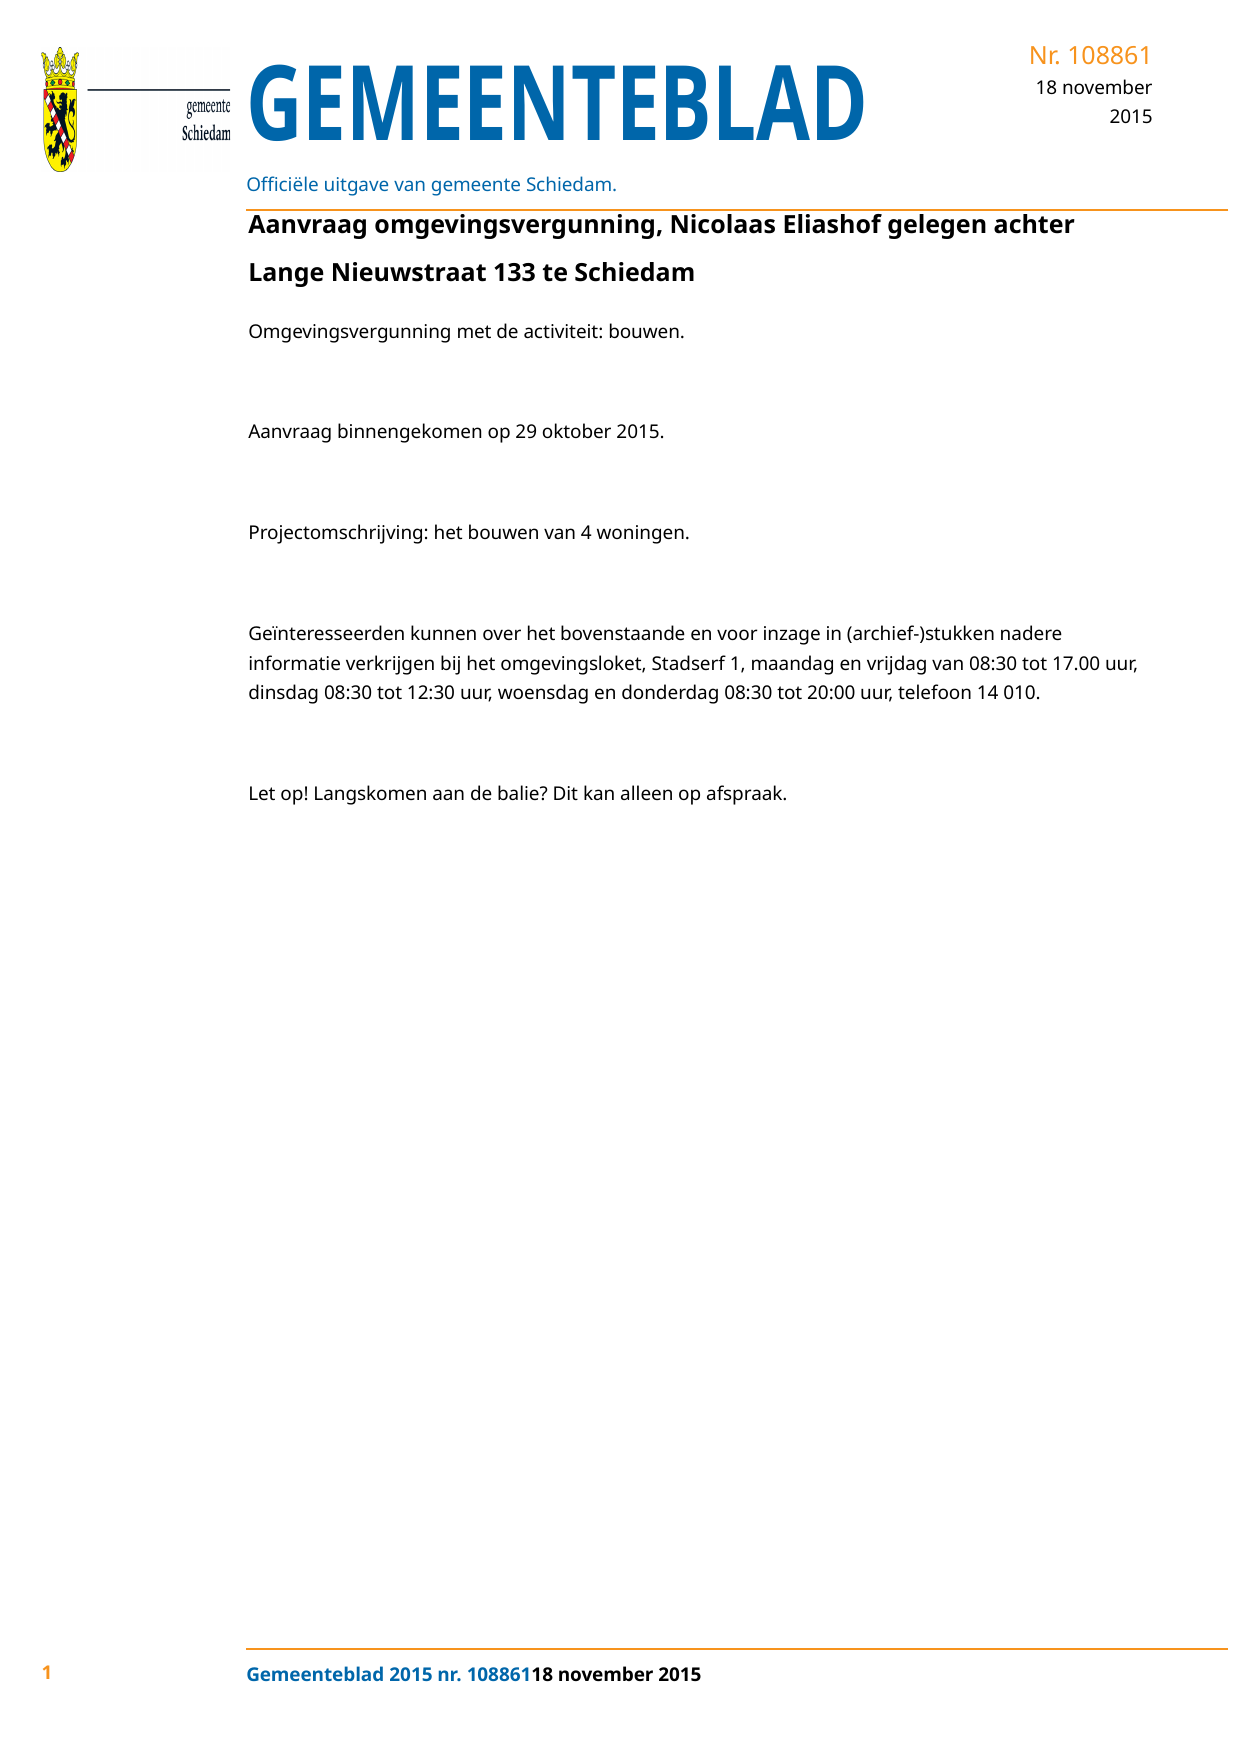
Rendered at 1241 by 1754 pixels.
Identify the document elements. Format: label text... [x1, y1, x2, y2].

text Projectomschrijving: het bouwen van 4 woningen. [248, 519, 1152, 545]
text Aanvraag omgevingsvergunning, Nicolaas Eliashof gelegen achter Lange Nieuwstraat 133 te Schiedam [248, 211, 1152, 288]
text Aanvraag binnengekomen op 29 oktober 2015. [248, 419, 1152, 444]
text Omgevingsvergunning met de activiteit: bouwen. [248, 318, 1152, 344]
text Let op! Langskomen aan de balie? Dit kan alleen op afspraak. [248, 780, 1152, 806]
text Geïnteresseerden kunnen over het bovenstaande en voor inzage in (archief-)stukken nadere informatie verkrijgen bij het omgevingsloket, Stadserf 1, maandag en vrijdag van 08:30 tot 17.00 uur, dinsdag 08:30 tot 12:30 uur, woensdag en donderdag 08:30 tot 20:00 uur, telefoon 14 010. [248, 620, 1152, 705]
picture [41, 47, 231, 172]
